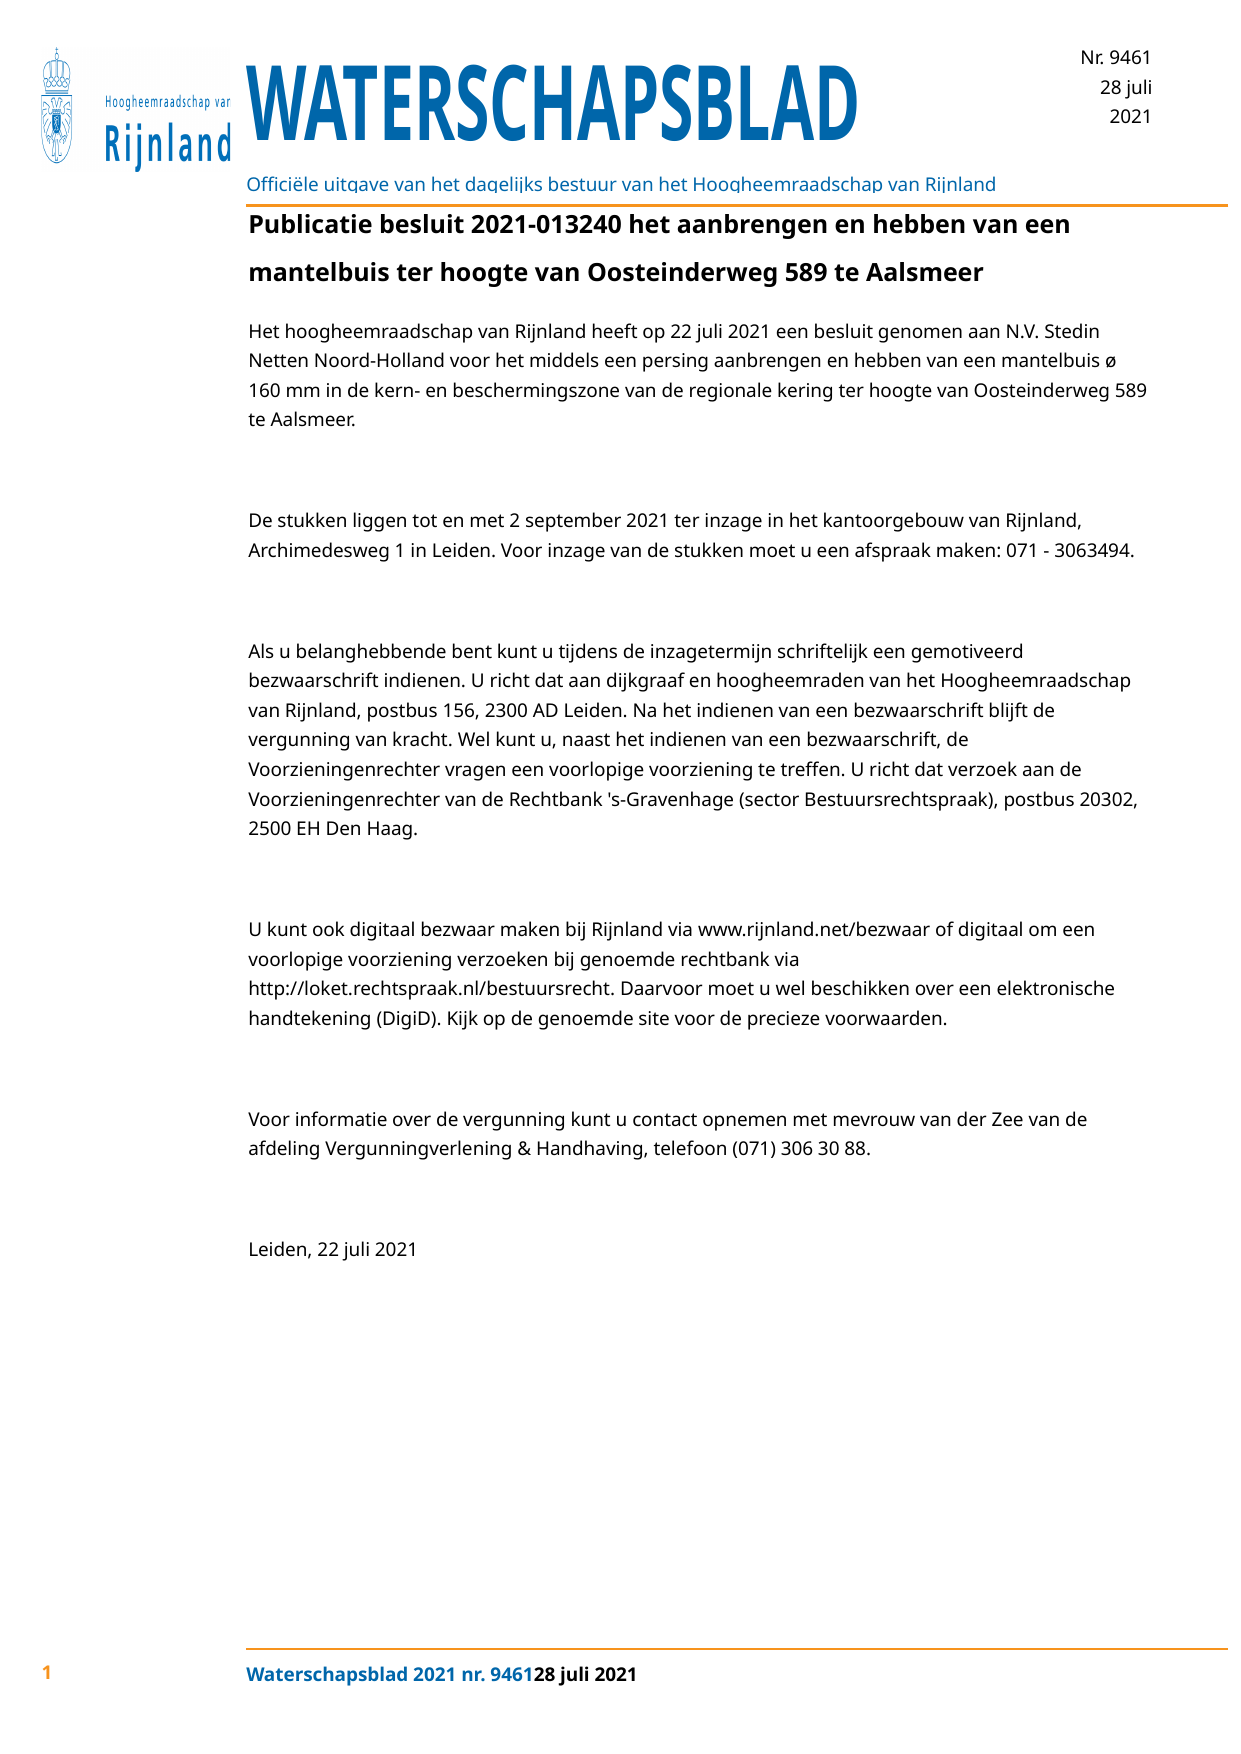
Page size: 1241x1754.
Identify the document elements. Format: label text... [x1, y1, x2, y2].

picture [41, 47, 231, 172]
text Publicatie besluit 2021-013240 het aanbrengen en hebben van een mantelbuis ter hoogte van Oosteinderweg 589 te Aalsmeer [248, 207, 1152, 288]
text Leiden, 22 juli 2021 [248, 1236, 1152, 1262]
text U kunt ook digitaal bezwaar maken bij Rijnland via www.rijnland.net/bezwaar of digitaal om een voorlopige voorziening verzoeken bij genoemde rechtbank via http://loket.rechtspraak.nl/bestuursrecht. Daarvoor moet u wel beschikken over een elektronische handtekening (DigiD). Kijk op de genoemde site voor de precieze voorwaarden. [248, 916, 1152, 1031]
text De stukken liggen tot en met 2 september 2021 ter inzage in het kantoorgebouw van Rijnland, Archimedesweg 1 in Leiden. Voor inzage van de stukken moet u een afspraak maken: 071 - 3063494. [248, 507, 1152, 563]
text Voor informatie over de vergunning kunt u contact opnemen met mevrouw van der Zee van de afdeling Vergunningverlening & Handhaving, telefoon (071) 306 30 88. [248, 1106, 1152, 1161]
text Als u belanghebbende bent kunt u tijdens de inzagetermijn schriftelijk een gemotiveerd bezwaarschrift indienen. U richt dat aan dijkgraaf en hoogheemraden van het Hoogheemraadschap van Rijnland, postbus 156, 2300 AD Leiden. Na het indienen van een bezwaarschrift blijft de vergunning van kracht. Wel kunt u, naast het indienen van een bezwaarschrift, de Voorzieningenrechter vragen een voorlopige voorziening te treffen. U richt dat verzoek aan de Voorzieningenrechter van de Rechtbank 's-Gravenhage (sector Bestuursrechtspraak), postbus 20302, 2500 EH Den Haag. [248, 638, 1152, 841]
text Het hoogheemraadschap van Rijnland heeft op 22 juli 2021 een besluit genomen aan N.V. Stedin Netten Noord-Holland voor het middels een persing aanbrengen en hebben van een mantelbuis ø 160 mm in de kern- en beschermingszone van de regionale kering ter hoogte van Oosteinderweg 589 te Aalsmeer. [248, 318, 1152, 432]
